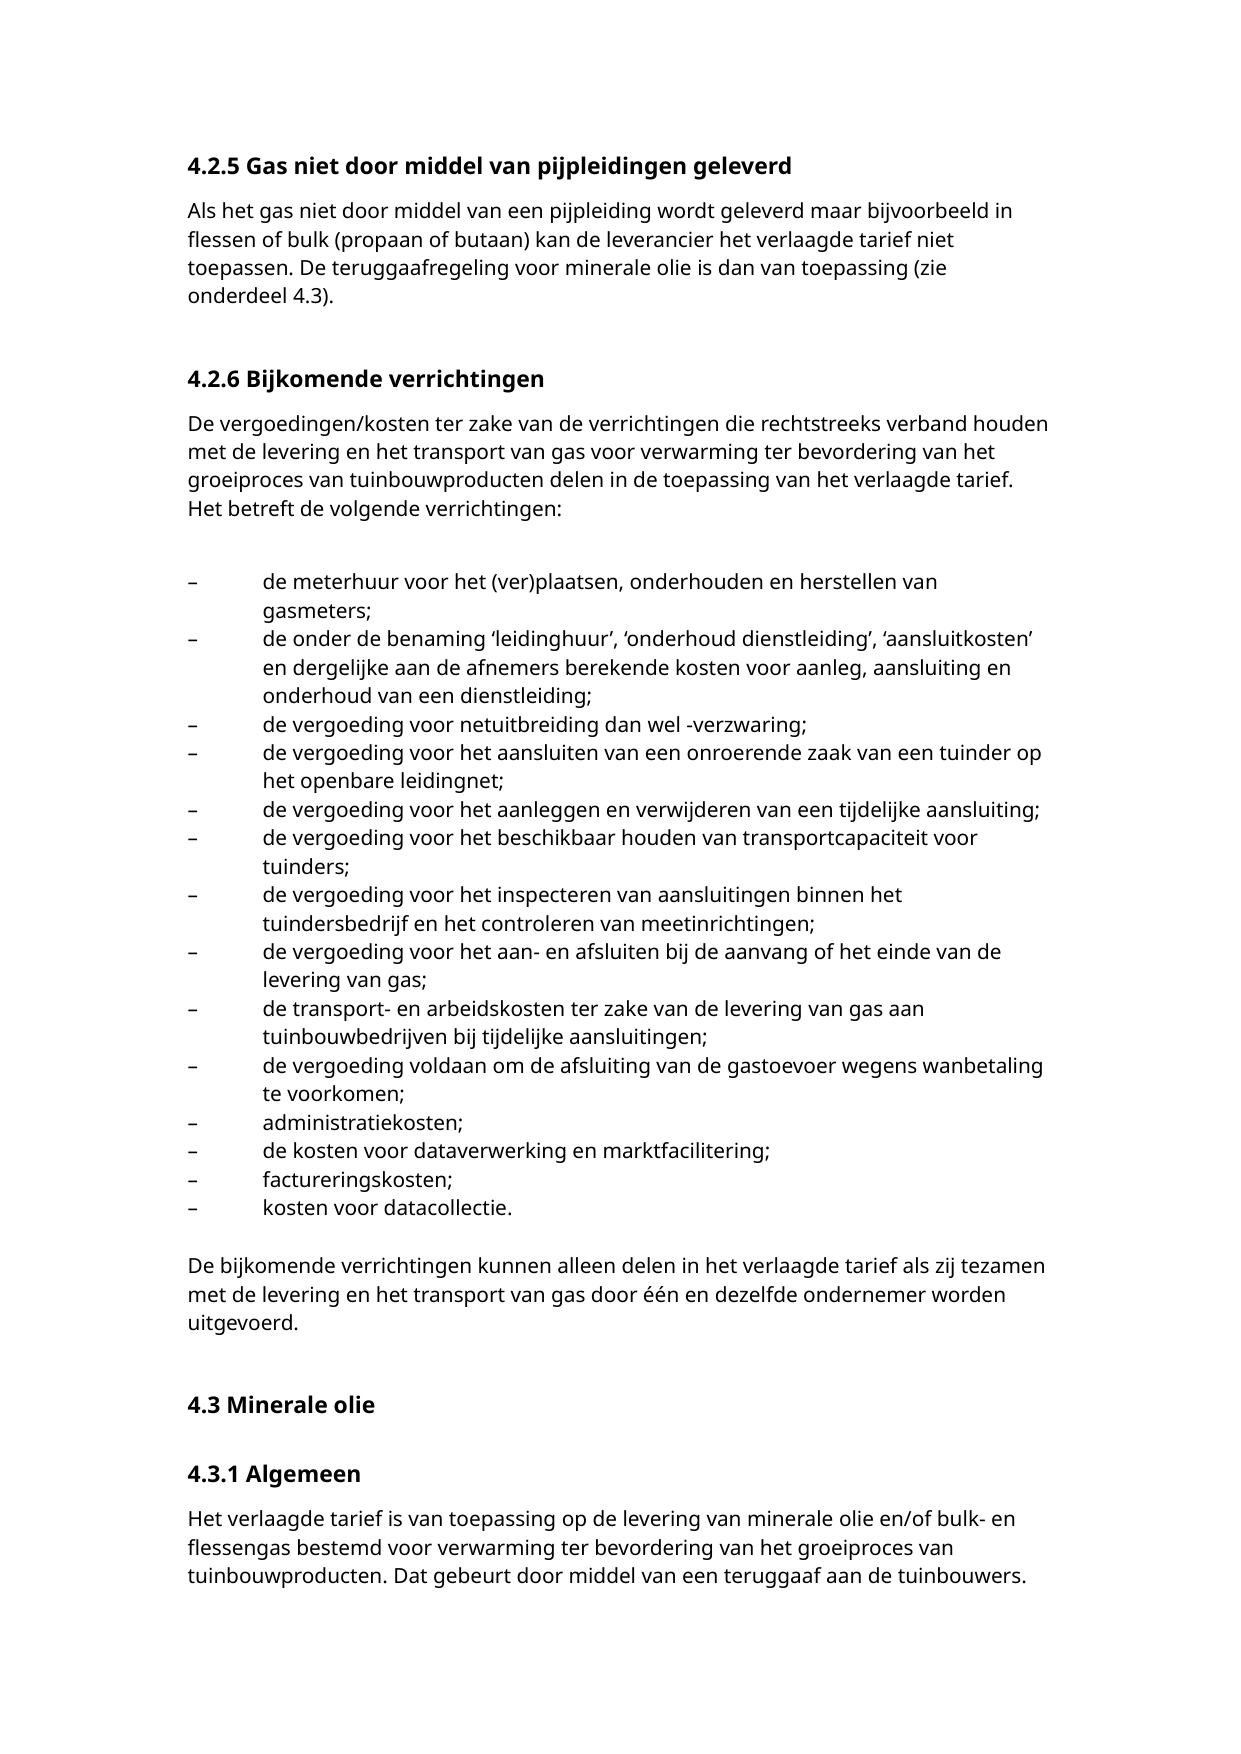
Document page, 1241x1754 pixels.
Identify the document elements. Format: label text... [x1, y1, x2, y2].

list de kosten voor dataverwerking en marktfacilitering; [187, 1136, 1053, 1165]
list de vergoeding voor het aan- en afsluiten bij de aanvang of het einde van de levering van gas; [187, 937, 1053, 994]
list de vergoeding voor het beschikbaar houden van transportcapaciteit voor tuinders; [187, 823, 1053, 880]
list de vergoeding voor netuitbreiding dan wel -verzwaring; [187, 710, 1053, 738]
list de onder de benaming ‘leidinghuur’, ‘onderhoud dienstleiding’, ‘aansluitkosten’ en dergelijke aan de afnemers berekende kosten voor aanleg, aansluiting en onderhoud van een dienstleiding; [187, 624, 1053, 710]
list de vergoeding voor het aansluiten van een onroerende zaak van een tuinder op het openbare leidingnet; [187, 738, 1053, 795]
list factureringskosten; [187, 1165, 1053, 1193]
subtitle 4.3 Minerale olie [187, 1389, 1053, 1421]
subtitle 4.2.5 Gas niet door middel van pijpleidingen geleverd [187, 150, 1053, 181]
text De vergoedingen/kosten ter zake van de verrichtingen die rechtstreeks verband houden met de levering en het transport van gas voor verwarming ter bevordering van het groeiproces van tuinbouwproducten delen in de toepassing van het verlaagde tarief. Het betreft de volgende verrichtingen: [187, 409, 1053, 522]
text Als het gas niet door middel van een pijpleiding wordt geleverd maar bijvoorbeeld in flessen of bulk (propaan of butaan) kan de leverancier het verlaagde tarief niet toepassen. De teruggaafregeling voor minerale olie is dan van toepassing (zie onderdeel 4.3). [187, 196, 1053, 310]
list administratiekosten; [187, 1108, 1053, 1136]
list de vergoeding voor het aanleggen en verwijderen van een tijdelijke aansluiting; [187, 795, 1053, 823]
text Het verlaagde tarief is van toepassing op de levering van minerale olie en/of bulk- en flessengas bestemd voor verwarming ter bevordering van het groeiproces van tuinbouwproducten. Dat gebeurt door middel van een teruggaaf aan de tuinbouwers. [187, 1504, 1053, 1590]
list de vergoeding voor het inspecteren van aansluitingen binnen het tuindersbedrijf en het controleren van meetinrichtingen; [187, 880, 1053, 937]
list de meterhuur voor het (ver)plaatsen, onderhouden en herstellen van gasmeters; [187, 567, 1053, 624]
text De bijkomende verrichtingen kunnen alleen delen in het verlaagde tarief als zij tezamen met de levering en het transport van gas door één en dezelfde ondernemer worden uitgevoerd. [187, 1252, 1053, 1337]
subtitle 4.3.1 Algemeen [187, 1458, 1053, 1489]
list kosten voor datacollectie. [187, 1193, 1053, 1222]
list de vergoeding voldaan om de afsluiting van de gastoevoer wegens wanbetaling te voorkomen; [187, 1051, 1053, 1108]
list de transport- en arbeidskosten ter zake van de levering van gas aan tuinbouwbedrijven bij tijdelijke aansluitingen; [187, 994, 1053, 1051]
subtitle 4.2.6 Bijkomende verrichtingen [187, 362, 1053, 394]
